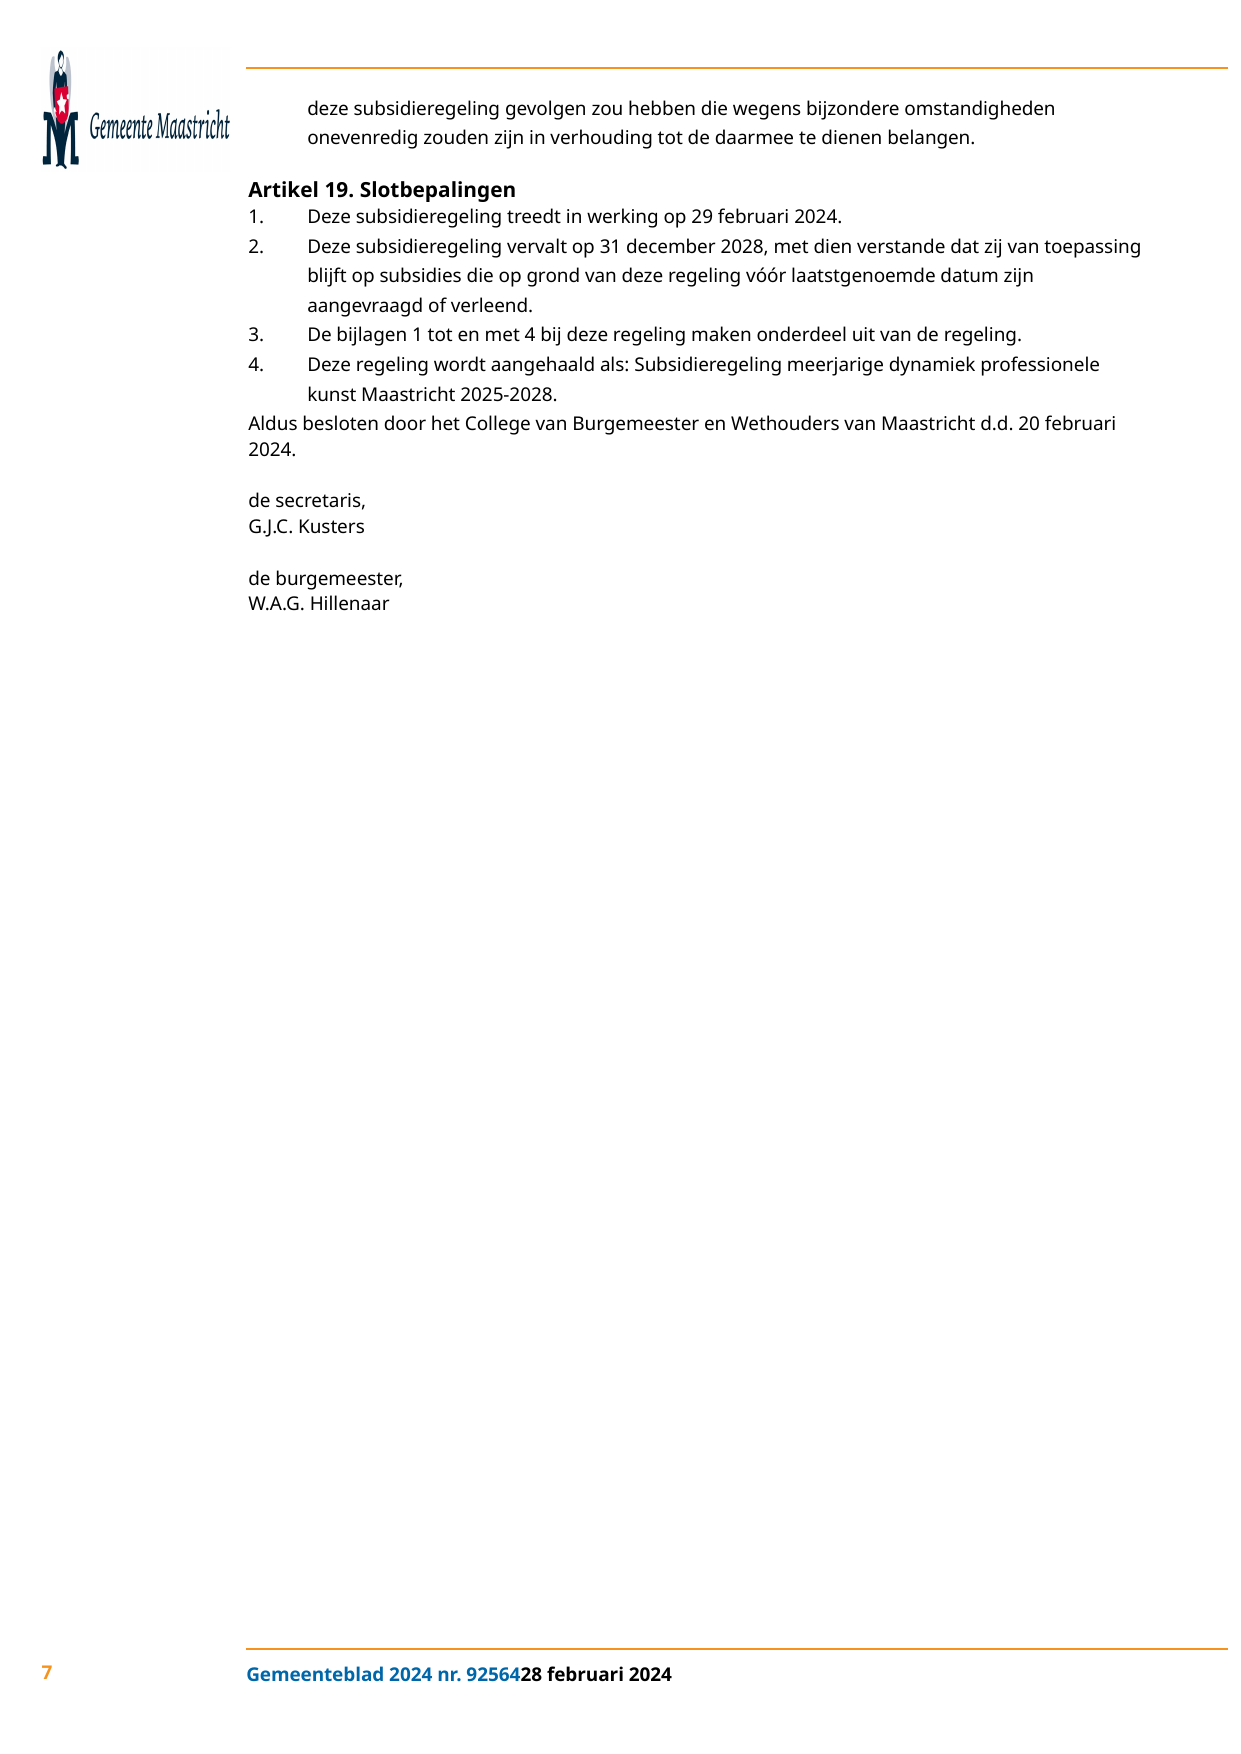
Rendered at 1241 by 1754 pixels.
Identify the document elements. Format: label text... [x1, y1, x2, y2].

text de secretaris, [248, 487, 1152, 513]
list Deze subsidieregeling treedt in werking op 29 februari 2024. [248, 203, 1152, 229]
picture [41, 47, 231, 172]
text W.A.G. Hillenaar [248, 590, 1152, 616]
text de burgemeester, [248, 565, 1152, 590]
list Deze subsidieregeling vervalt op 31 december 2028, met dien verstande dat zij van toepassing blijft op subsidies die op grond van deze regeling vóór laatstgenoemde datum zijn aangevraagd of verleend. [248, 233, 1152, 318]
list De bijlagen 1 tot en met 4 bij deze regeling maken onderdeel uit van de regeling. [248, 322, 1152, 347]
list deze subsidieregeling gevolgen zou hebben die wegens bijzondere omstandigheden onevenredig zouden zijn in verhouding tot de daarmee te dienen belangen. [248, 95, 1152, 150]
text Artikel 19. Slotbepalingen [248, 175, 1152, 203]
list Deze regeling wordt aangehaald als: Subsidieregeling meerjarige dynamiek professionele kunst Maastricht 2025-2028. [248, 351, 1152, 406]
text G.J.C. Kusters [248, 513, 1152, 539]
text Aldus besloten door het College van Burgemeester en Wethouders van Maastricht d.d. 20 februari 2024. [248, 410, 1152, 462]
